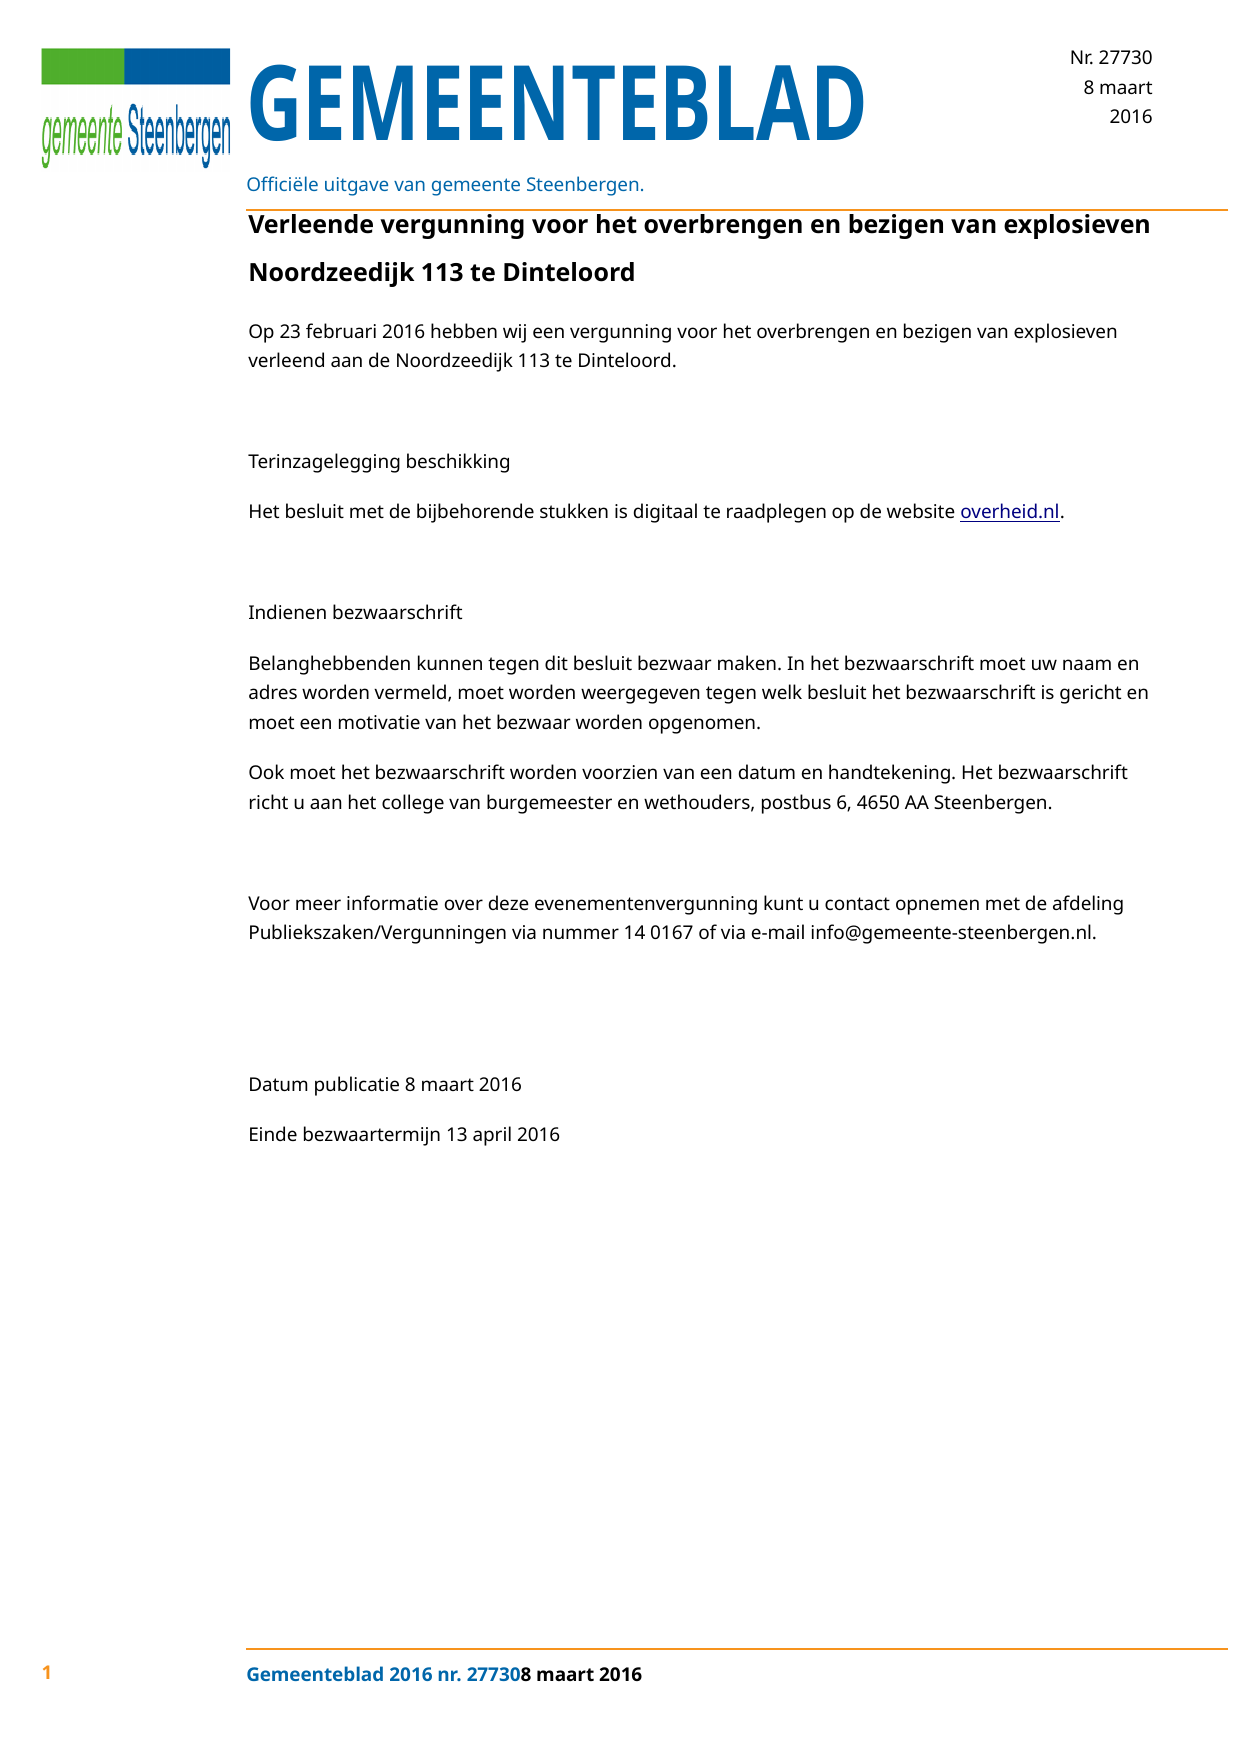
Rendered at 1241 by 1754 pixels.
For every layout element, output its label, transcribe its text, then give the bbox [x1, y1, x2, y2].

text Datum publicatie 8 maart 2016 [248, 1071, 1152, 1097]
text Ook moet het bezwaarschrift worden voorzien van een datum en handtekening. Het bezwaarschrift richt u aan het college van burgemeester en wethouders, postbus 6, 4650 AA Steenbergen. [248, 759, 1152, 815]
text ­ [248, 1020, 1152, 1046]
text Indienen bezwaarschrift [248, 599, 1152, 625]
text Op 23 februari 2016 hebben wij een vergunning voor het overbrengen en bezigen van explosieven verleend aan de Noordzeedijk 113 te Dinteloord. [248, 318, 1152, 373]
text Voor meer informatie over deze evenementenvergunning kunt u contact opnemen met de afdeling Publiekszaken/Vergunningen via nummer 14 0167 of via e-mail info@gemeente-steenbergen.nl. [248, 890, 1152, 945]
text Terinzagelegging beschikking [248, 448, 1152, 474]
text Belanghebbenden kunnen tegen dit besluit bezwaar maken. In het bezwaarschrift moet uw naam en adres worden vermeld, moet worden weergegeven tegen welk besluit het bezwaarschrift is gericht en moet een motivatie van het bezwaar worden opgenomen. [248, 650, 1152, 735]
text Einde bezwaartermijn 13 april 2016 [248, 1121, 1152, 1147]
picture [41, 47, 231, 172]
text Het besluit met de bijbehorende stukken is digitaal te raadplegen op de website overheid.nl. [248, 499, 1152, 524]
text Verleende vergunning voor het overbrengen en bezigen van explosieven Noordzeedijk 113 te Dinteloord [248, 211, 1152, 288]
